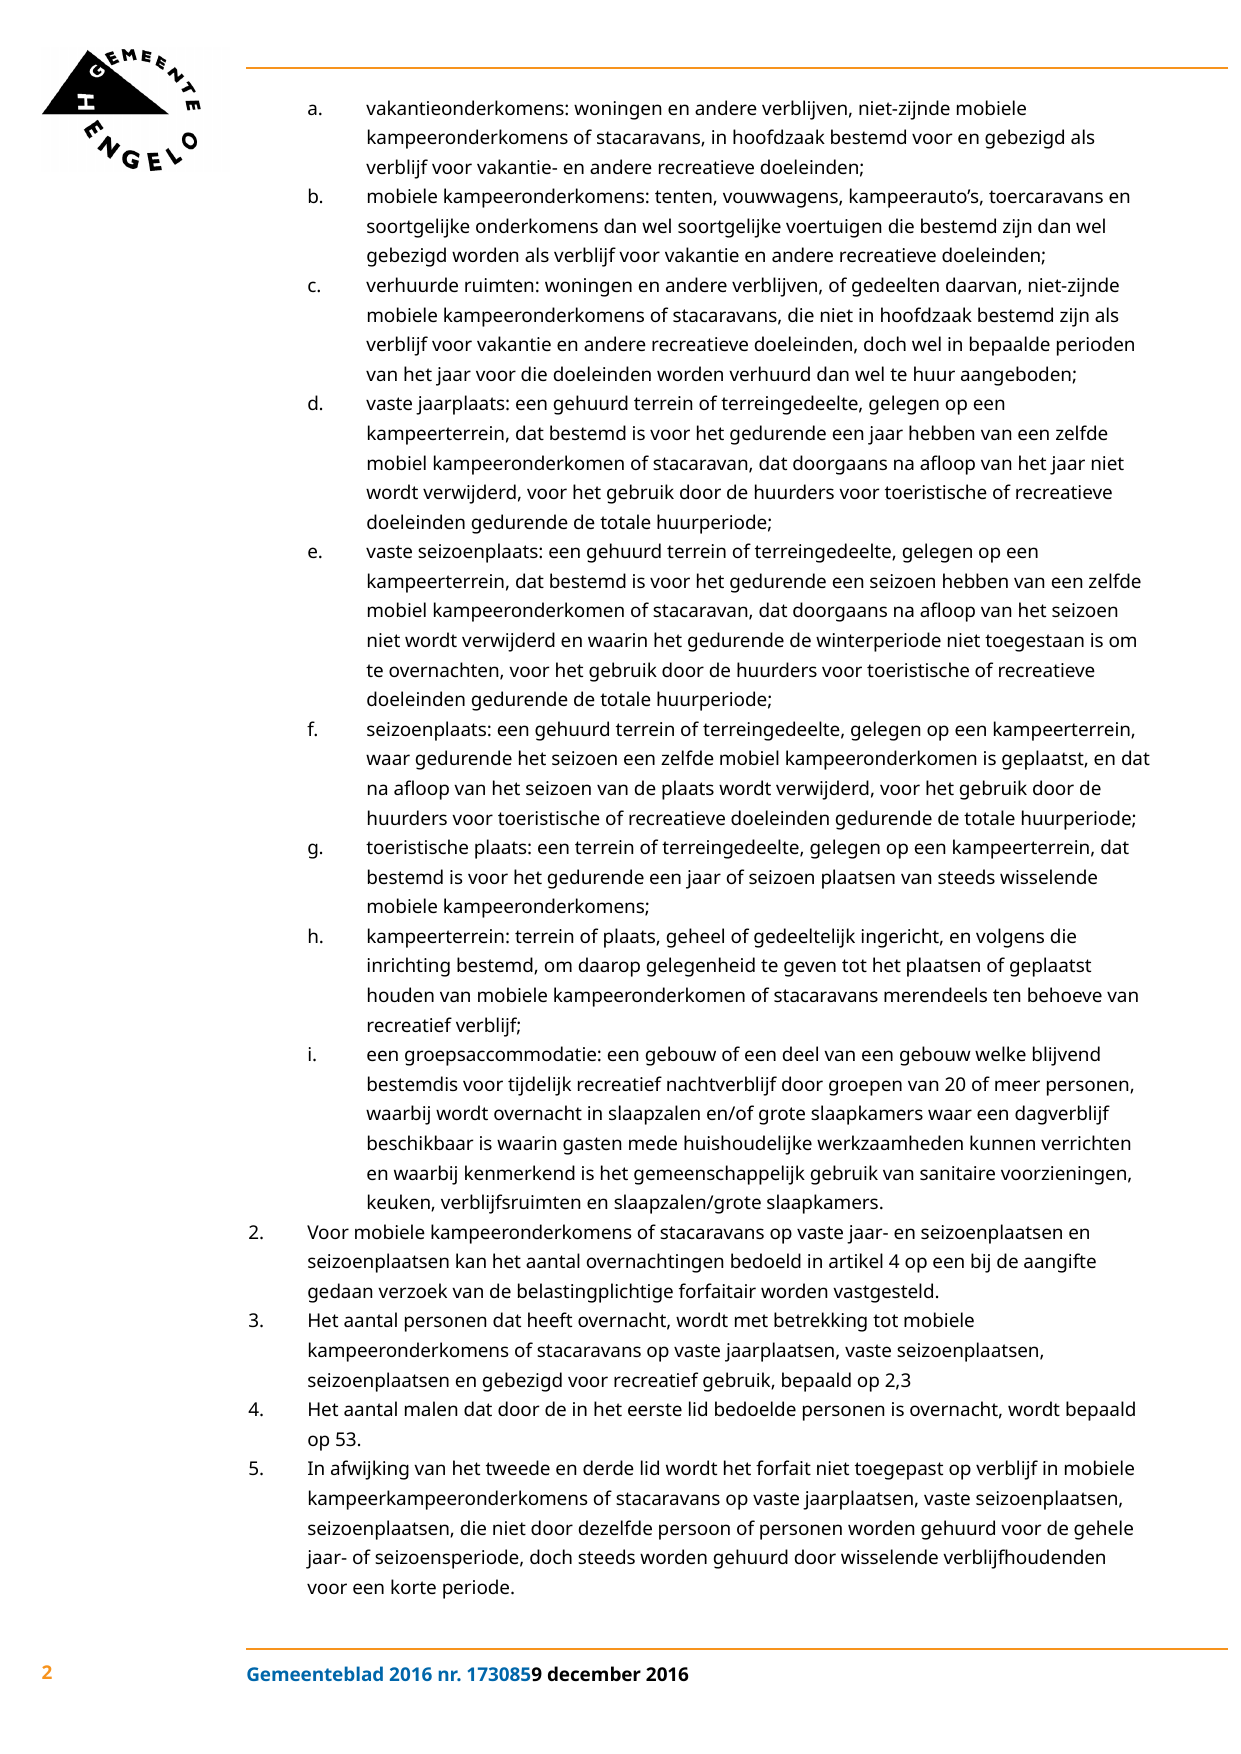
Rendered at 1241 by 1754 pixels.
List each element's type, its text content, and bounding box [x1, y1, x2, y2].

list vakantieonderkomens: woningen en andere verblijven, niet-zijnde mobiele kampeeronderkomens of stacaravans, in hoofdzaak bestemd voor en gebezigd als verblijf voor vakantie- en andere recreatieve doeleinden; [307, 95, 1152, 180]
picture [41, 47, 231, 172]
list In afwijking van het tweede en derde lid wordt het forfait niet toegepast op verblijf in mobiele kampeerkampeeronderkomens of stacaravans op vaste jaarplaatsen, vaste seizoenplaatsen, seizoenplaatsen, die niet door dezelfde persoon of personen worden gehuurd voor de gehele jaar- of seizoensperiode, doch steeds worden gehuurd door wisselende verblijfhoudenden voor een korte periode. [248, 1456, 1152, 1600]
list Het aantal personen dat heeft overnacht, wordt met betrekking tot mobiele kampeeronderkomens of stacaravans op vaste jaarplaatsen, vaste seizoenplaatsen, seizoenplaatsen en gebezigd voor recreatief gebruik, bepaald op 2,3 [248, 1308, 1152, 1393]
list toeristische plaats: een terrein of terreingedeelte, gelegen op een kampeerterrein, dat bestemd is voor het gedurende een jaar of seizoen plaatsen van steeds wisselende mobiele kampeeronderkomens; [307, 834, 1152, 919]
list vaste jaarplaats: een gehuurd terrein of terreingedeelte, gelegen op een kampeerterrein, dat bestemd is voor het gedurende een jaar hebben van een zelfde mobiel kampeeronderkomen of stacaravan, dat doorgaans na afloop van het jaar niet wordt verwijderd, voor het gebruik door de huurders voor toeristische of recreatieve doeleinden gedurende de totale huurperiode; [307, 391, 1152, 535]
list mobiele kampeeronderkomens: tenten, vouwwagens, kampeerauto’s, toercaravans en soortgelijke onderkomens dan wel soortgelijke voertuigen die bestemd zijn dan wel gebezigd worden als verblijf voor vakantie en andere recreatieve doeleinden; [307, 183, 1152, 268]
list seizoenplaats: een gehuurd terrein of terreingedeelte, gelegen op een kampeerterrein, waar gedurende het seizoen een zelfde mobiel kampeeronderkomen is geplaatst, en dat na afloop van het seizoen van de plaats wordt verwijderd, voor het gebruik door de huurders voor toeristische of recreatieve doeleinden gedurende de totale huurperiode; [307, 716, 1152, 831]
list vaste seizoenplaats: een gehuurd terrein of terreingedeelte, gelegen op een kampeerterrein, dat bestemd is voor het gedurende een seizoen hebben van een zelfde mobiel kampeeronderkomen of stacaravan, dat doorgaans na afloop van het seizoen niet wordt verwijderd en waarin het gedurende de winterperiode niet toegestaan is om te overnachten, voor het gebruik door de huurders voor toeristische of recreatieve doeleinden gedurende de totale huurperiode; [307, 538, 1152, 712]
list Het aantal malen dat door de in het eerste lid bedoelde personen is overnacht, wordt bepaald op 53. [248, 1396, 1152, 1452]
list verhuurde ruimten: woningen en andere verblijven, of gedeelten daarvan, niet-zijnde mobiele kampeeronderkomens of stacaravans, die niet in hoofdzaak bestemd zijn als verblijf voor vakantie en andere recreatieve doeleinden, doch wel in bepaalde perioden van het jaar voor die doeleinden worden verhuurd dan wel te huur aangeboden; [307, 272, 1152, 387]
list een groepsaccommodatie: een gebouw of een deel van een gebouw welke blijvend bestemdis voor tijdelijk recreatief nachtverblijf door groepen van 20 of meer personen, waarbij wordt overnacht in slaapzalen en/of grote slaapkamers waar een dagverblijf beschikbaar is waarin gasten mede huishoudelijke werkzaamheden kunnen verrichten en waarbij kenmerkend is het gemeenschappelijk gebruik van sanitaire voorzieningen, keuken, verblijfsruimten en slaapzalen/grote slaapkamers. [307, 1041, 1152, 1215]
list Voor mobiele kampeeronderkomens of stacaravans op vaste jaar- en seizoenplaatsen en seizoenplaatsen kan het aantal overnachtingen bedoeld in artikel 4 op een bij de aangifte gedaan verzoek van de belastingplichtige forfaitair worden vastgesteld. [248, 1219, 1152, 1304]
list kampeerterrein: terrein of plaats, geheel of gedeeltelijk ingericht, en volgens die inrichting bestemd, om daarop gelegenheid te geven tot het plaatsen of geplaatst houden van mobiele kampeeronderkomen of stacaravans merendeels ten behoeve van recreatief verblijf; [307, 923, 1152, 1038]
